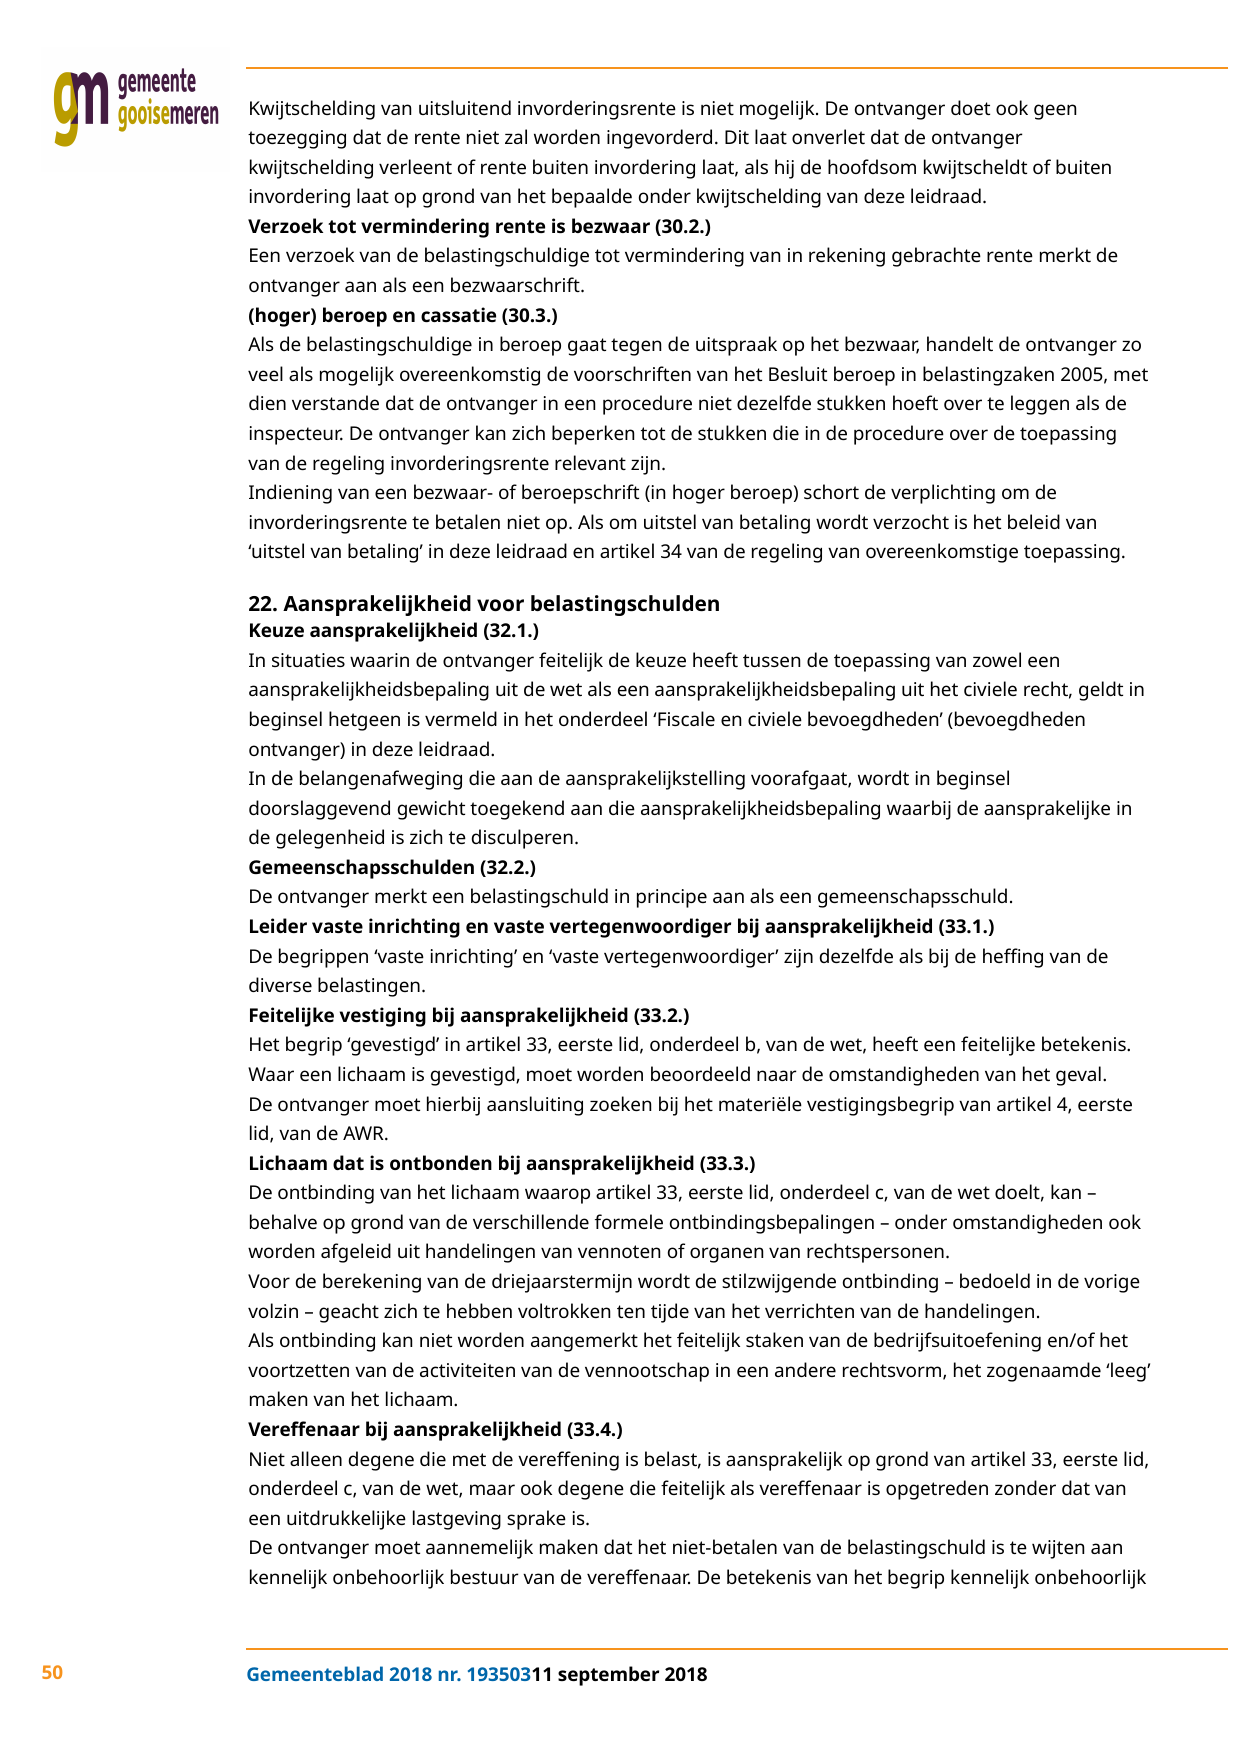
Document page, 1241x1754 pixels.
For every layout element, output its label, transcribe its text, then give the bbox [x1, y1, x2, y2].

text In de belangenafweging die aan de aansprakelijkstelling voorafgaat, wordt in beginsel doorslaggevend gewicht toegekend aan die aansprakelijkheidsbepaling waarbij de aansprakelijke in de gelegenheid is zich te disculperen. [248, 765, 1152, 850]
text Als ontbinding kan niet worden aangemerkt het feitelijk staken van de bedrijfsuitoefening en/of het voortzetten van de activiteiten van de vennootschap in een andere rechtsvorm, het zogenaamde ‘leeg’ maken van het lichaam. [248, 1327, 1152, 1412]
text In situaties waarin de ontvanger feitelijk de keuze heeft tussen de toepassing van zowel een aansprakelijkheidsbepaling uit de wet als een aansprakelijkheidsbepaling uit het civiele recht, geldt in beginsel hetgeen is vermeld in het onderdeel ‘Fiscale en civiele bevoegdheden’ (bevoegdheden ontvanger) in deze leidraad. [248, 647, 1152, 761]
picture [41, 47, 231, 172]
text Indiening van een bezwaar- of beroepschrift (in hoger beroep) schort de verplichting om de invorderingsrente te betalen niet op. Als om uitstel van betaling wordt verzocht is het beleid van ‘uitstel van betaling’ in deze leidraad en artikel 34 van de regeling van overeenkomstige toepassing. [248, 479, 1152, 564]
text Lichaam dat is ontbonden bij aansprakelijkheid (33.3.) [248, 1150, 1152, 1176]
text De begrippen ‘vaste inrichting’ en ‘vaste vertegenwoordiger’ zijn dezelfde als bij de heffing van de diverse belastingen. [248, 943, 1152, 998]
text (hoger) beroep en cassatie (30.3.) [248, 302, 1152, 328]
text Keuze aansprakelijkheid (32.1.) [248, 617, 1152, 643]
text 22. Aansprakelijkheid voor belastingschulden [248, 589, 1152, 617]
text Voor de berekening van de driejaarstermijn wordt de stilzwijgende ontbinding – bedoeld in de vorige volzin – geacht zich te hebben voltrokken ten tijde van het verrichten van de handelingen. [248, 1268, 1152, 1323]
text Een verzoek van de belastingschuldige tot vermindering van in rekening gebrachte rente merkt de ontvanger aan als een bezwaarschrift. [248, 243, 1152, 298]
text Niet alleen degene die met de vereffening is belast, is aansprakelijk op grond van artikel 33, eerste lid, onderdeel c, van de wet, maar ook degene die feitelijk als vereffenaar is opgetreden zonder dat van een uitdrukkelijke lastgeving sprake is. [248, 1446, 1152, 1531]
text De ontvanger moet hierbij aansluiting zoeken bij het materiële vestigingsbegrip van artikel 4, eerste lid, van de AWR. [248, 1091, 1152, 1146]
text Leider vaste inrichting en vaste vertegenwoordiger bij aansprakelijkheid (33.1.) [248, 913, 1152, 939]
text De ontbinding van het lichaam waarop artikel 33, eerste lid, onderdeel c, van de wet doelt, kan – behalve op grond van de verschillende formele ontbindingsbepalingen – onder omstandigheden ook worden afgeleid uit handelingen van vennoten of organen van rechtspersonen. [248, 1179, 1152, 1264]
text De ontvanger moet aannemelijk maken dat het niet-betalen van de belastingschuld is te wijten aan kennelijk onbehoorlijk bestuur van de vereffenaar. De betekenis van het begrip kennelijk onbehoorlijk [248, 1534, 1152, 1590]
text De ontvanger merkt een belastingschuld in principe aan als een gemeenschapsschuld. [248, 884, 1152, 909]
text Het begrip ‘gevestigd’ in artikel 33, eerste lid, onderdeel b, van de wet, heeft een feitelijke betekenis. Waar een lichaam is gevestigd, moet worden beoordeeld naar de omstandigheden van het geval. [248, 1032, 1152, 1087]
text Verzoek tot vermindering rente is bezwaar (30.2.) [248, 213, 1152, 239]
text Gemeenschapsschulden (32.2.) [248, 854, 1152, 880]
text Als de belastingschuldige in beroep gaat tegen de uitspraak op het bezwaar, handelt de ontvanger zo veel als mogelijk overeenkomstig de voorschriften van het Besluit beroep in belastingzaken 2005, met dien verstande dat de ontvanger in een procedure niet dezelfde stukken hoeft over te leggen als de inspecteur. De ontvanger kan zich beperken tot de stukken die in de procedure over de toepassing van de regeling invorderingsrente relevant zijn. [248, 331, 1152, 476]
text Feitelijke vestiging bij aansprakelijkheid (33.2.) [248, 1002, 1152, 1028]
text Kwijtschelding van uitsluitend invorderingsrente is niet mogelijk. De ontvanger doet ook geen toezegging dat de rente niet zal worden ingevorderd. Dit laat onverlet dat de ontvanger kwijtschelding verleent of rente buiten invordering laat, als hij de hoofdsom kwijtscheldt of buiten invordering laat op grond van het bepaalde onder kwijtschelding van deze leidraad. [248, 95, 1152, 209]
text Vereffenaar bij aansprakelijkheid (33.4.) [248, 1416, 1152, 1442]
